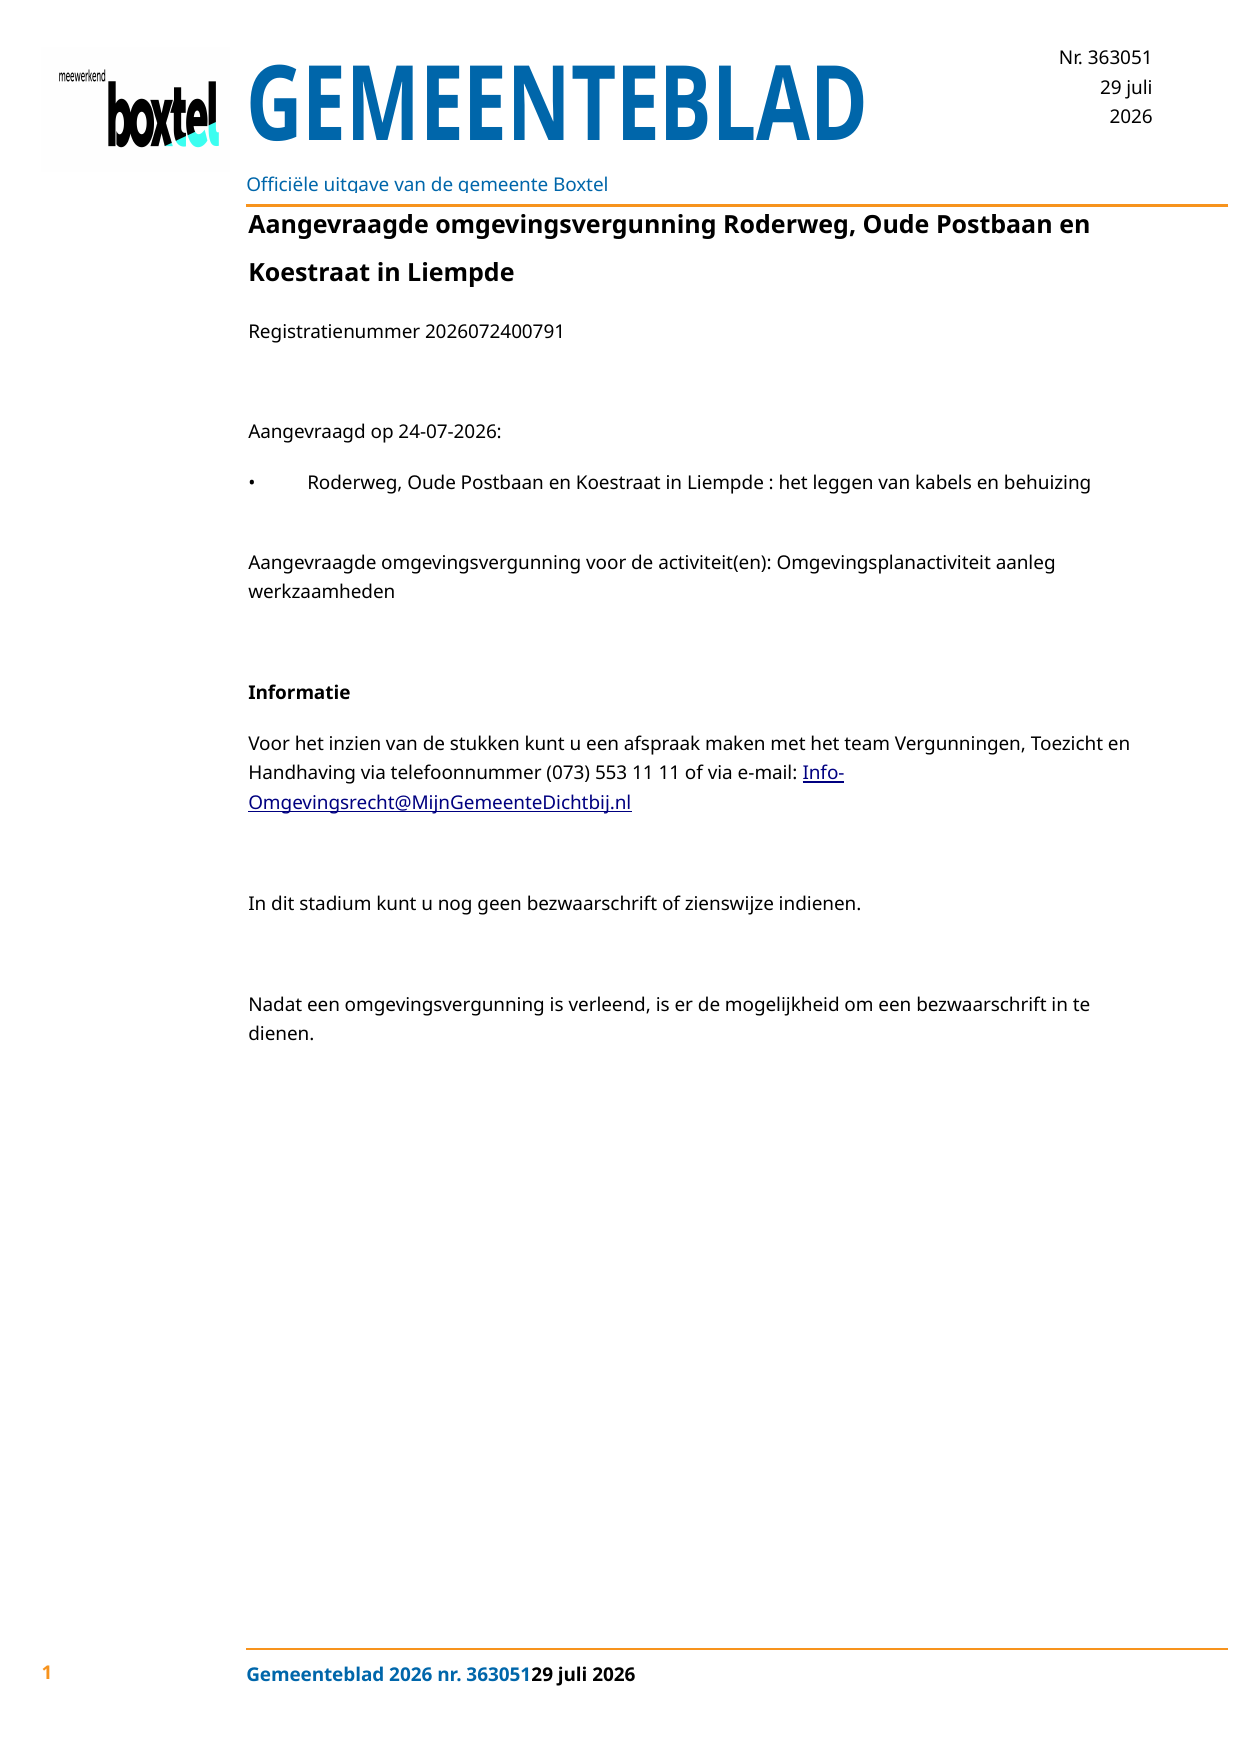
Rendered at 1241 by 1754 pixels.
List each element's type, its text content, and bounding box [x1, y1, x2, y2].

text Aangevraagde omgevingsvergunning voor de activiteit(en): Omgevingsplanactiviteit aanleg werkzaamheden [248, 549, 1152, 604]
text Voor het inzien van de stukken kunt u een afspraak maken met het team Vergunningen, Toezicht en Handhaving via telefoonnummer (073) 553 11 11 of via e-mail: Info-Omgevingsrecht@MijnGemeenteDichtbij.nl [248, 730, 1152, 815]
text Aangevraagde omgevingsvergunning Roderweg, Oude Postbaan en Koestraat in Liempde [248, 207, 1152, 288]
text Informatie [248, 679, 1152, 705]
text Aangevraagd op 24-07-2026: [248, 419, 1152, 444]
text In dit stadium kunt u nog geen bezwaarschrift of zienswijze indienen. [248, 890, 1152, 916]
picture [41, 47, 231, 172]
list Roderweg, Oude Postbaan en Koestraat in Liempde : het leggen van kabels en behuizing [248, 469, 1152, 495]
text Registratienummer 2026072400791 [248, 318, 1152, 344]
text Nadat een omgevingsvergunning is verleend, is er de mogelijkheid om een bezwaarschrift in te dienen. [248, 991, 1152, 1046]
